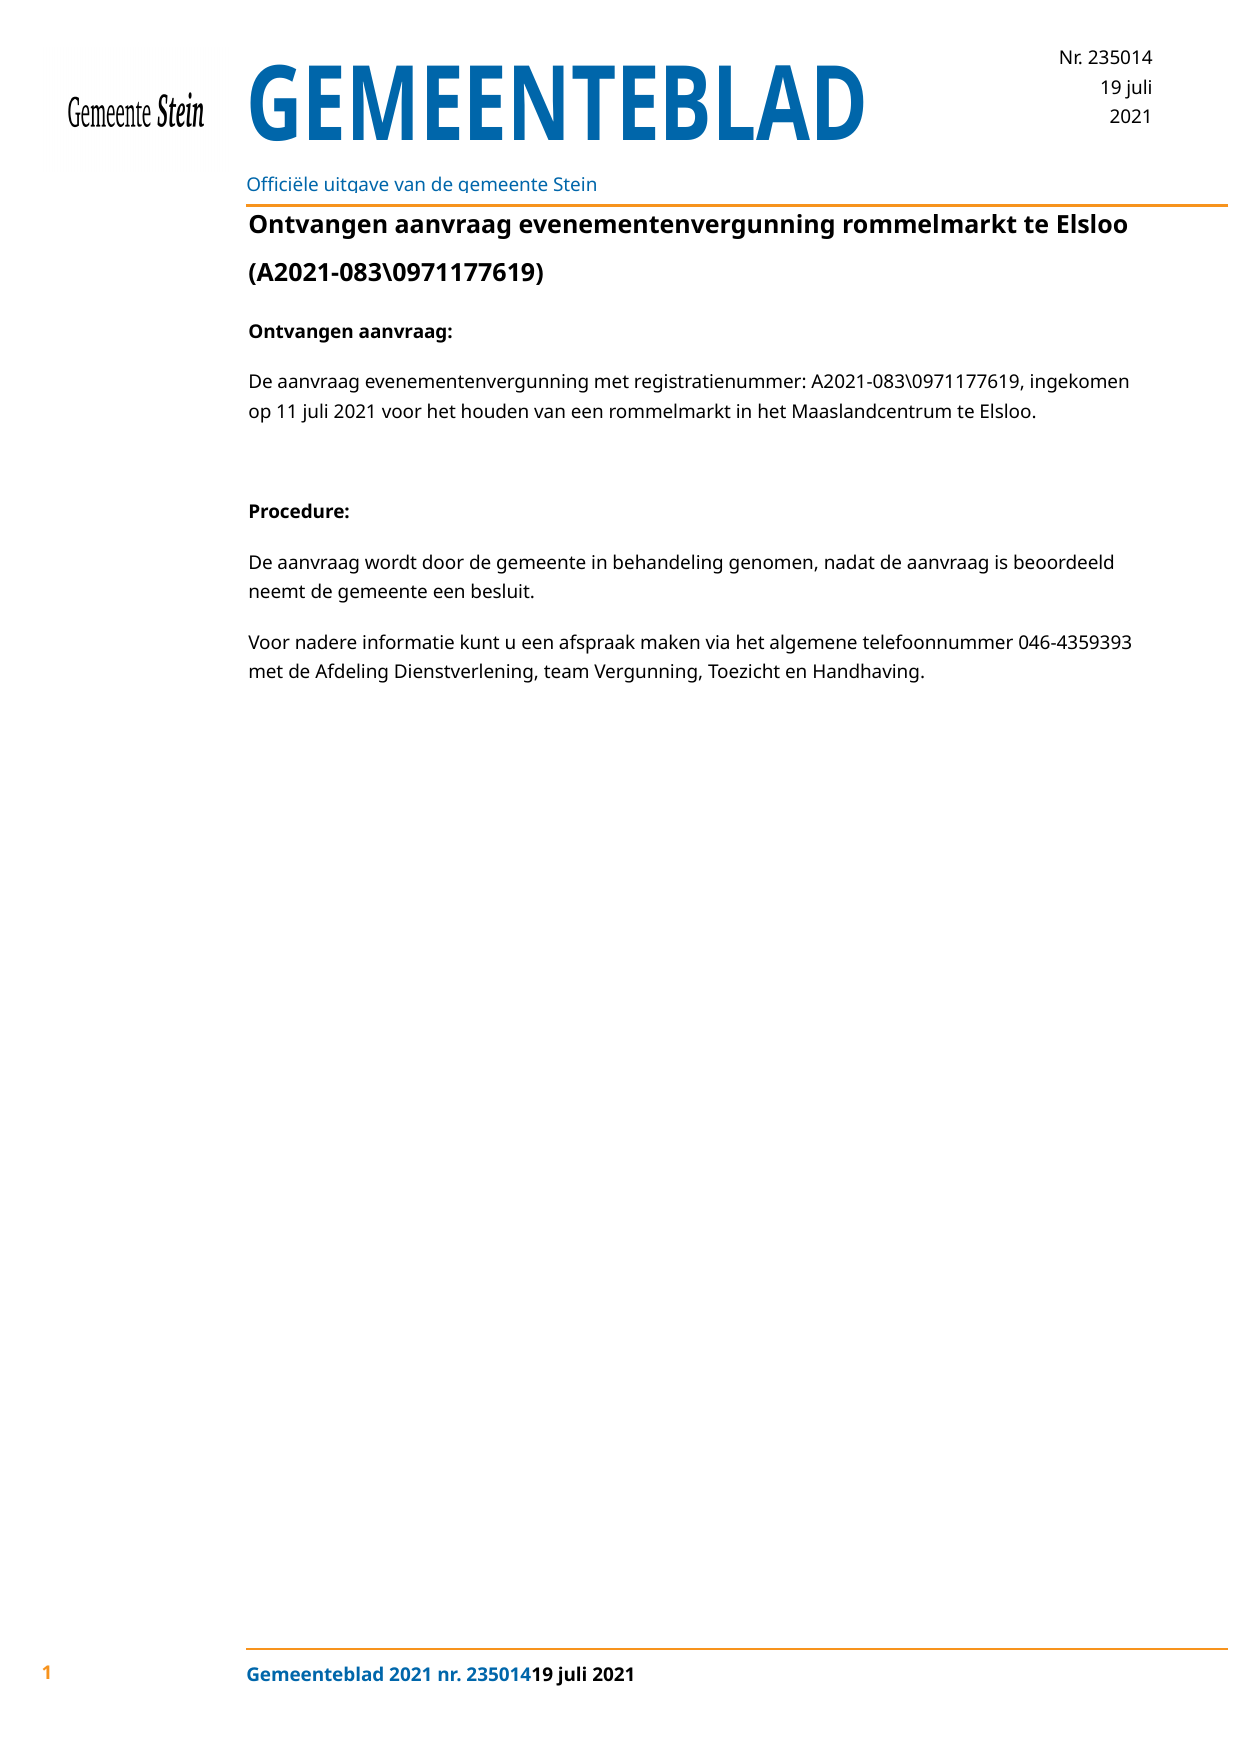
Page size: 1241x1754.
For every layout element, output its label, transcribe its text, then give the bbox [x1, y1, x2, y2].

text Procedure: [248, 499, 1152, 524]
text De aanvraag evenementenvergunning met registratienummer: A2021-083\0971177619, ingekomen op 11 juli 2021 voor het houden van een rommelmarkt in het Maaslandcentrum te Elsloo. [248, 368, 1152, 424]
text Ontvangen aanvraag: [248, 318, 1152, 344]
text Voor nadere informatie kunt u een afspraak maken via het algemene telefoonnummer 046-4359393 met de Afdeling Dienstverlening, team Vergunning, Toezicht en Handhaving. [248, 629, 1152, 684]
text De aanvraag wordt door de gemeente in behandeling genomen, nadat de aanvraag is beoordeeld neemt de gemeente een besluit. [248, 549, 1152, 604]
text Ontvangen aanvraag evenementenvergunning rommelmarkt te Elsloo (A2021-083\0971177619) [248, 207, 1152, 288]
picture [41, 47, 231, 172]
